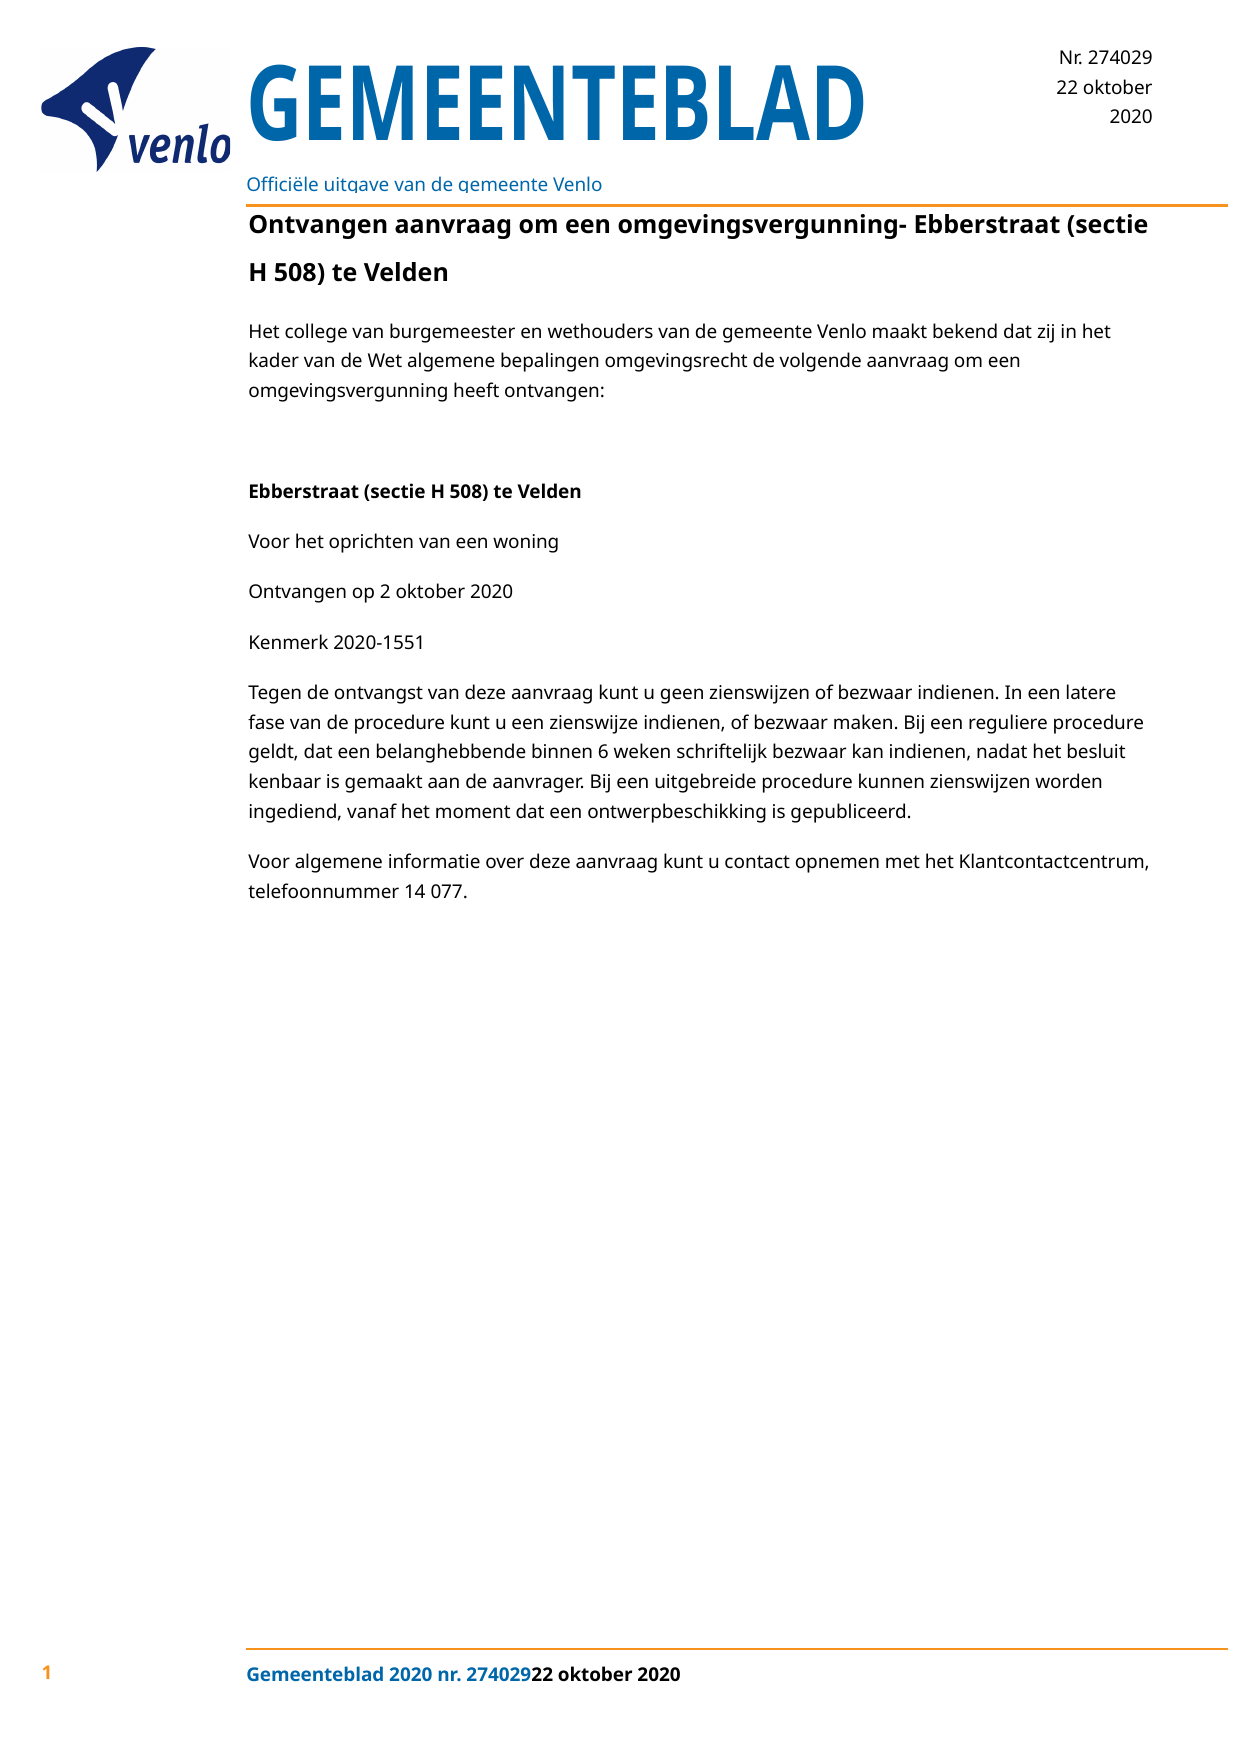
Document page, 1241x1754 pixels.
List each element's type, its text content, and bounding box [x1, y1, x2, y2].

text Ontvangen op 2 oktober 2020 [248, 579, 1152, 604]
text Kenmerk 2020-1551 [248, 629, 1152, 655]
picture [41, 47, 231, 172]
text Ebberstraat (sectie H 508) te Velden [248, 478, 1152, 504]
text Het college van burgemeester en wethouders van de gemeente Venlo maakt bekend dat zij in het kader van de Wet algemene bepalingen omgevingsrecht de volgende aanvraag om een omgevingsvergunning heeft ontvangen: [248, 318, 1152, 403]
text Voor het oprichten van een woning [248, 528, 1152, 554]
text Voor algemene informatie over deze aanvraag kunt u contact opnemen met het Klantcontactcentrum, telefoonnummer 14 077. [248, 848, 1152, 904]
text Ontvangen aanvraag om een omgevingsvergunning- Ebberstraat (sectie H 508) te Velden [248, 207, 1152, 288]
text Tegen de ontvangst van deze aanvraag kunt u geen zienswijzen of bezwaar indienen. In een latere fase van de procedure kunt u een zienswijze indienen, of bezwaar maken. Bij een reguliere procedure geldt, dat een belanghebbende binnen 6 weken schriftelijk bezwaar kan indienen, nadat het besluit kenbaar is gemaakt aan de aanvrager. Bij een uitgebreide procedure kunnen zienswijzen worden ingediend, vanaf het moment dat een ontwerpbeschikking is gepubliceerd. [248, 679, 1152, 824]
